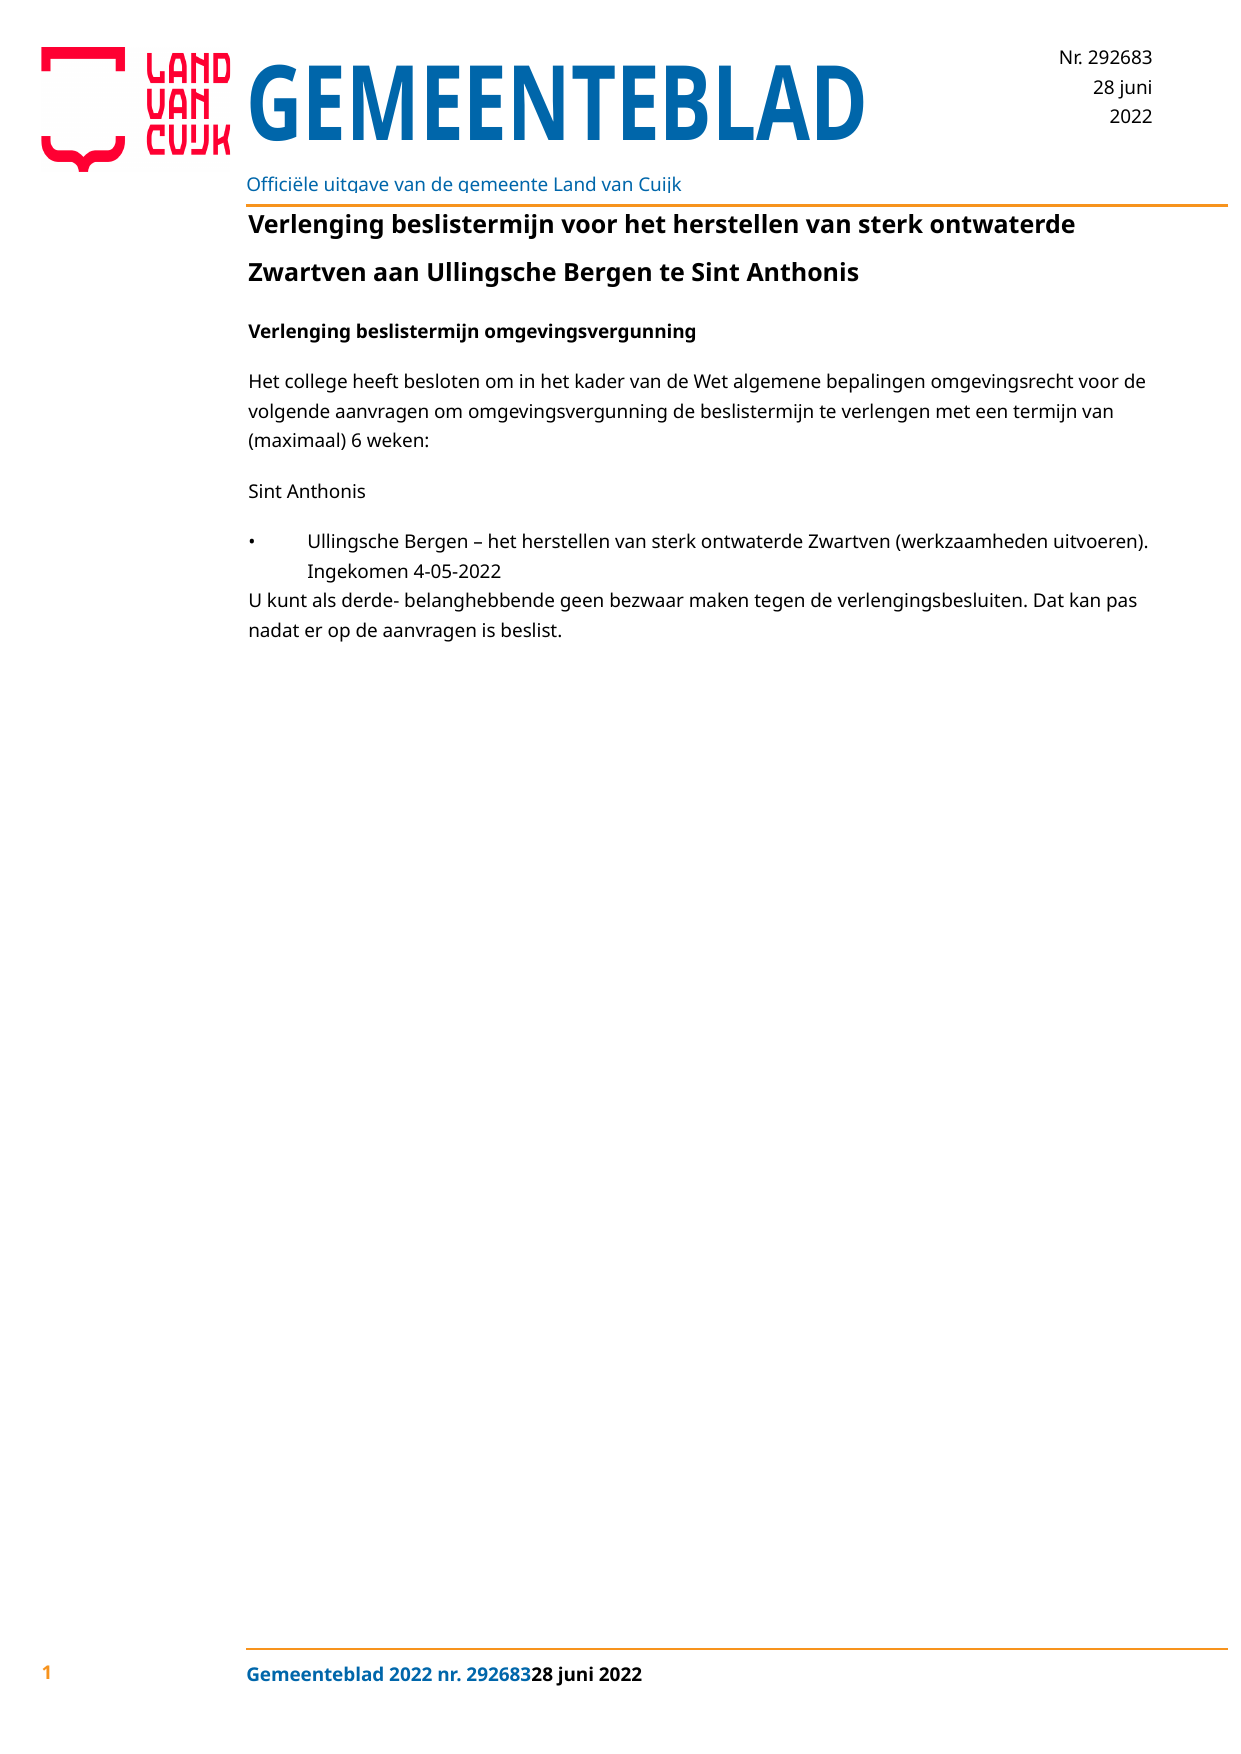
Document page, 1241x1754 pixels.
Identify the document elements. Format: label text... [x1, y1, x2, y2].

text Sint Anthonis [248, 478, 1152, 504]
text Het college heeft besloten om in het kader van de Wet algemene bepalingen omgevingsrecht voor de volgende aanvragen om omgevingsvergunning de beslistermijn te verlengen met een termijn van (maximaal) 6 weken: [248, 368, 1152, 453]
text Verlenging beslistermijn voor het herstellen van sterk ontwaterde Zwartven aan Ullingsche Bergen te Sint Anthonis [248, 207, 1152, 288]
list Ullingsche Bergen – het herstellen van sterk ontwaterde Zwartven (werkzaamheden uitvoeren). Ingekomen 4-05-2022 [248, 528, 1152, 584]
text Verlenging beslistermijn omgevingsvergunning [248, 318, 1152, 344]
text U kunt als derde- belanghebbende geen bezwaar maken tegen de verlengingsbesluiten. Dat kan pas nadat er op de aanvragen is beslist. [248, 587, 1152, 643]
picture [41, 47, 231, 172]
